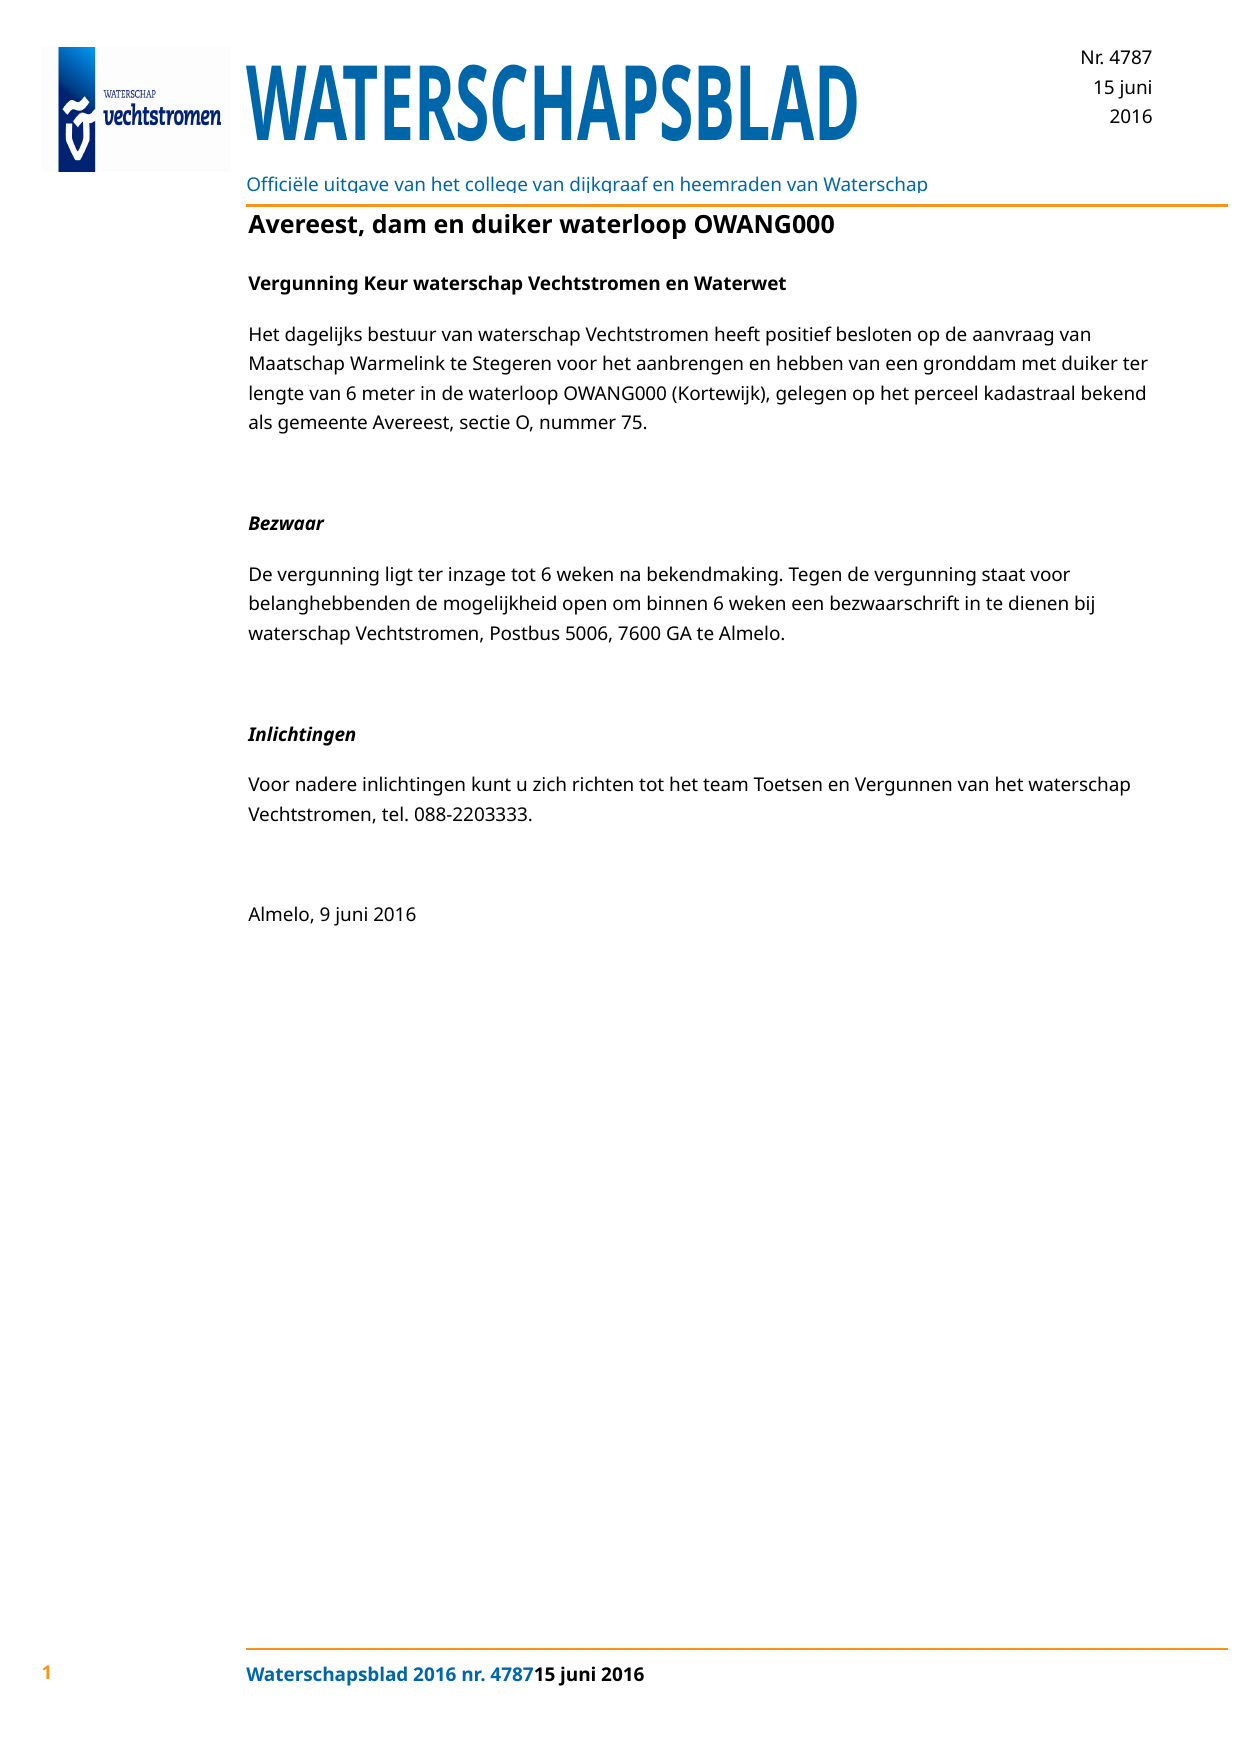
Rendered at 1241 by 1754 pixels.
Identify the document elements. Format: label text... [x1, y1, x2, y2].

text De vergunning ligt ter inzage tot 6 weken na bekendmaking. Tegen de vergunning staat voor belanghebbenden de mogelijkheid open om binnen 6 weken een bezwaarschrift in te dienen bij waterschap Vechtstromen, Postbus 5006, 7600 GA te Almelo. [248, 561, 1152, 646]
text Het dagelijks bestuur van waterschap Vechtstromen heeft positief besloten op de aanvraag van Maatschap Warmelink te Stegeren voor het aanbrengen en hebben van een gronddam met duiker ter lengte van 6 meter in de waterloop OWANG000 (Kortewijk), gelegen op het perceel kadastraal bekend als gemeente Avereest, sectie O, nummer 75. [248, 321, 1152, 435]
picture [41, 47, 231, 172]
text Bezwaar [248, 510, 1152, 536]
text Avereest, dam en duiker waterloop OWANG000 [248, 207, 1152, 241]
text Voor nadere inlichtingen kunt u zich richten tot het team Toetsen en Vergunnen van het waterschap Vechtstromen, tel. 088-2203333. [248, 771, 1152, 826]
text Vergunning Keur waterschap Vechtstromen en Waterwet [248, 270, 1152, 296]
text Inlichtingen [248, 721, 1152, 746]
text Almelo, 9 juni 2016 [248, 902, 1152, 927]
